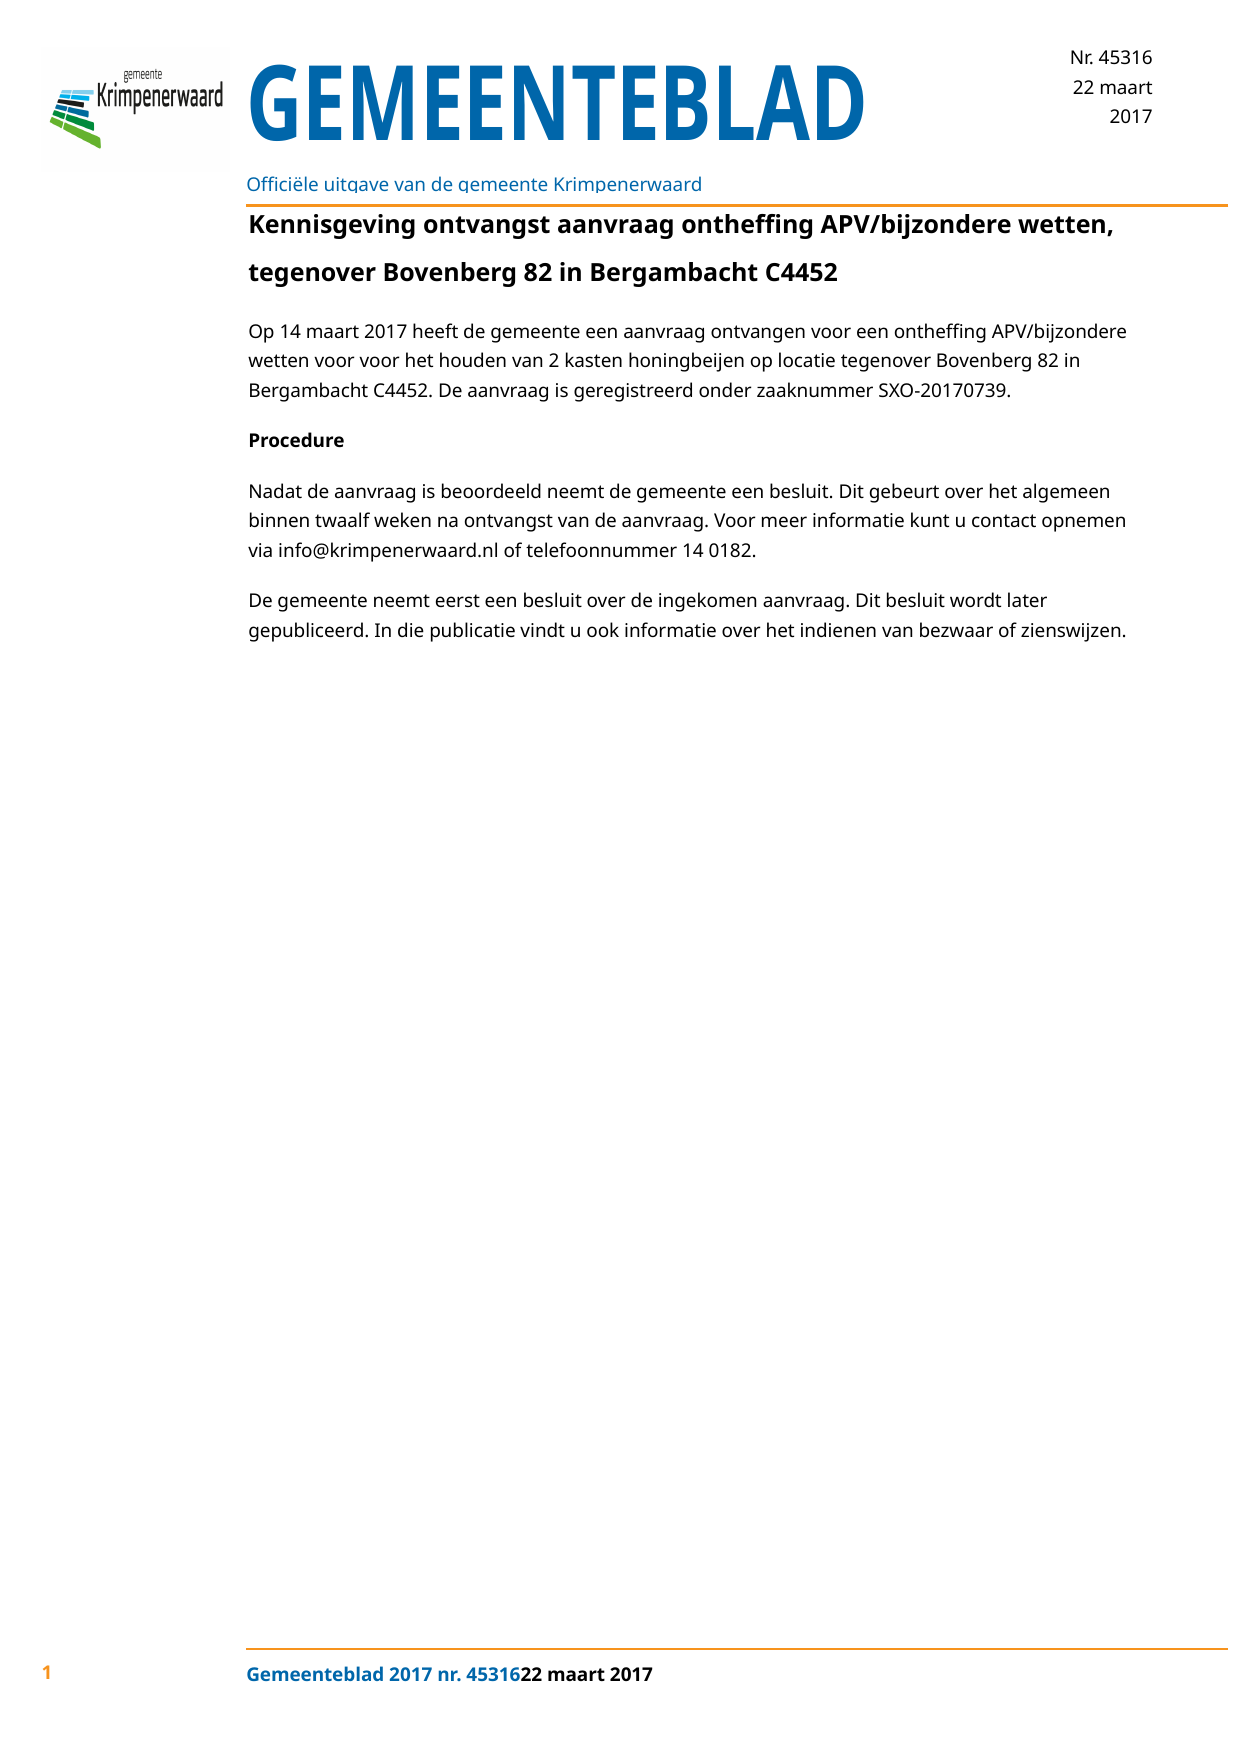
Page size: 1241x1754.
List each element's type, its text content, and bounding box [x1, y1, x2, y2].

text Procedure [248, 427, 1152, 453]
picture [41, 47, 231, 172]
text De gemeente neemt eerst een besluit over de ingekomen aanvraag. Dit besluit wordt later gepubliceerd. In die publicatie vindt u ook informatie over het indienen van bezwaar of zienswijzen. [248, 587, 1152, 643]
text Op 14 maart 2017 heeft de gemeente een aanvraag ontvangen voor een ontheffing APV/bijzondere wetten voor voor het houden van 2 kasten honingbeijen op locatie tegenover Bovenberg 82 in Bergambacht C4452. De aanvraag is geregistreerd onder zaaknummer SXO-20170739. [248, 318, 1152, 403]
text Kennisgeving ontvangst aanvraag ontheffing APV/bijzondere wetten, tegenover Bovenberg 82 in Bergambacht C4452 [248, 207, 1152, 288]
text Nadat de aanvraag is beoordeeld neemt de gemeente een besluit. Dit gebeurt over het algemeen binnen twaalf weken na ontvangst van de aanvraag. Voor meer informatie kunt u contact opnemen via info@krimpenerwaard.nl of telefoonnummer 14 0182. [248, 478, 1152, 563]
